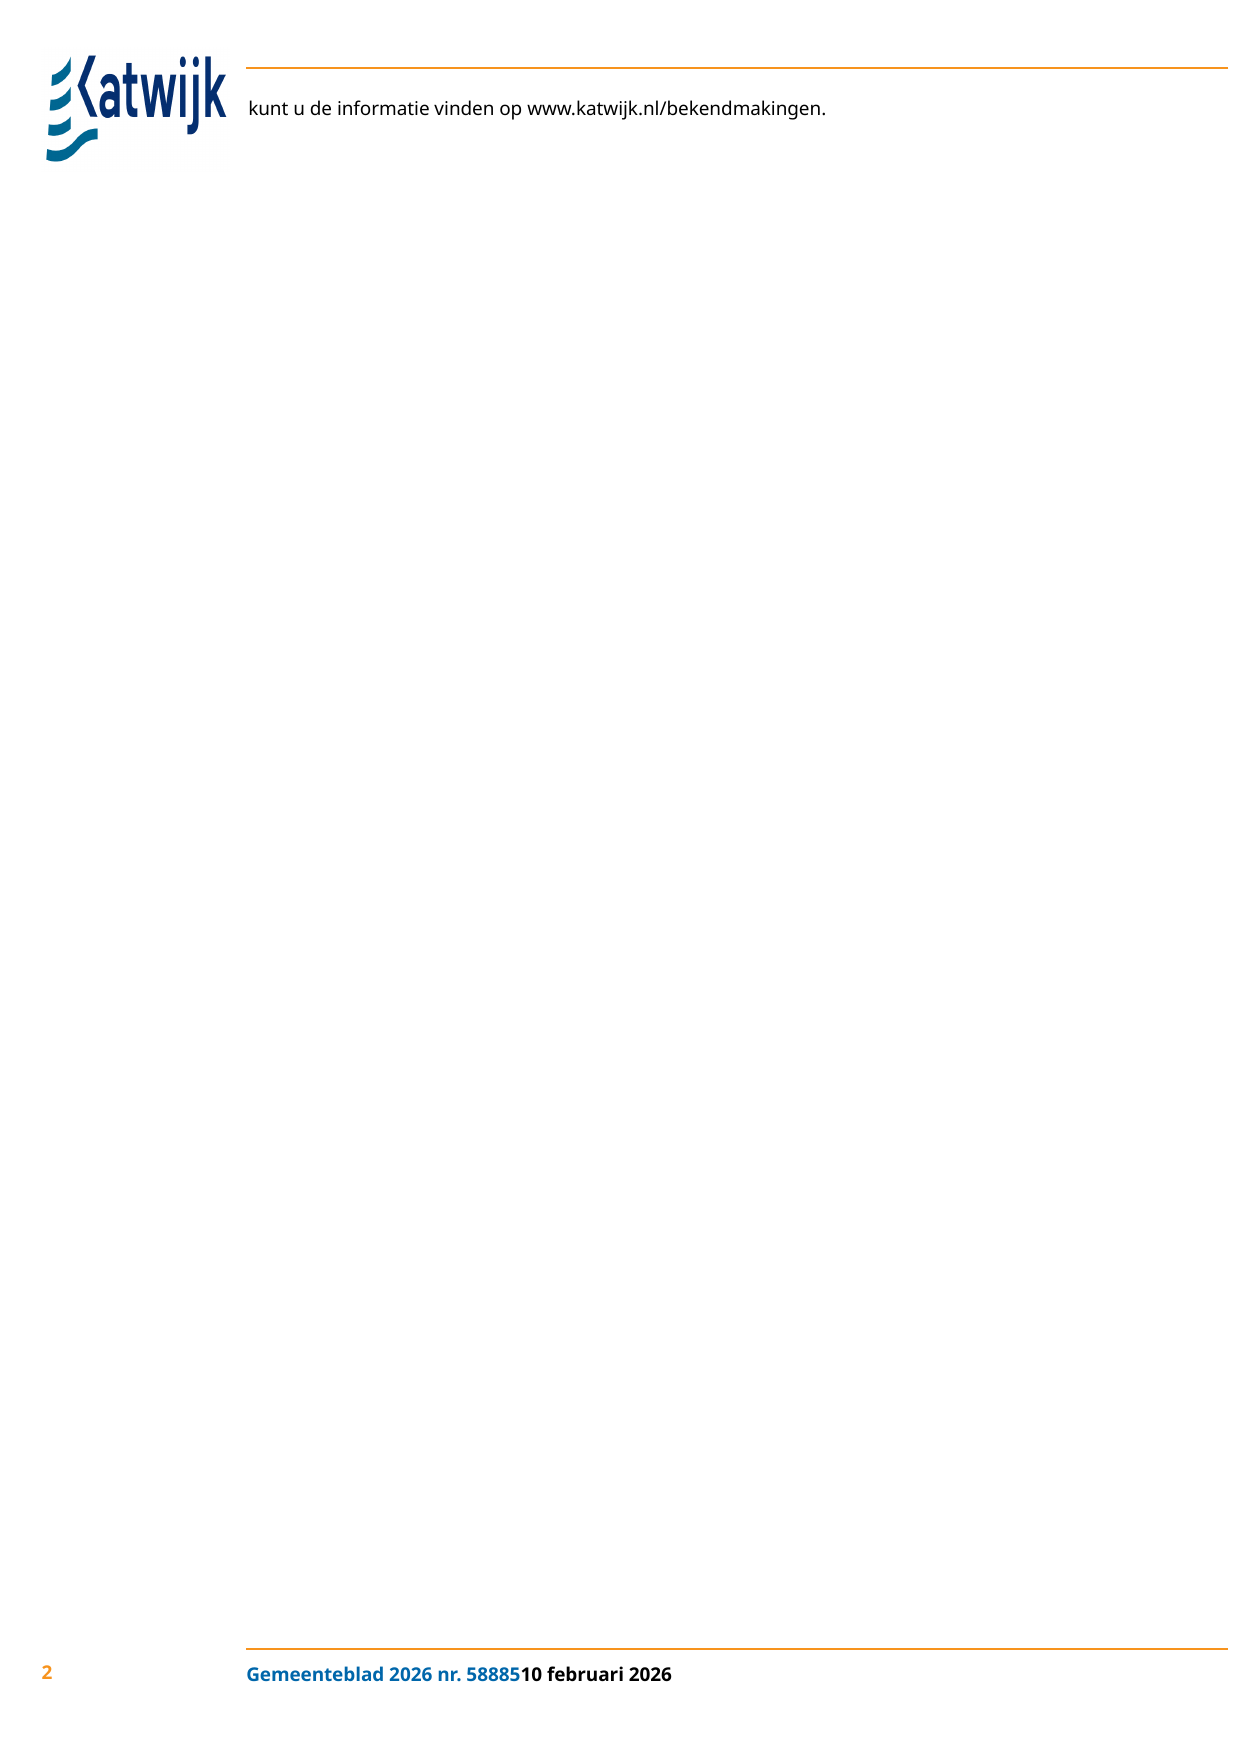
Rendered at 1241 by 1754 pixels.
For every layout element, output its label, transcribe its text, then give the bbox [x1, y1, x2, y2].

text kunt u de informatie vinden op www.katwijk.nl/bekendmakingen. [248, 95, 1152, 121]
picture [41, 47, 231, 172]
